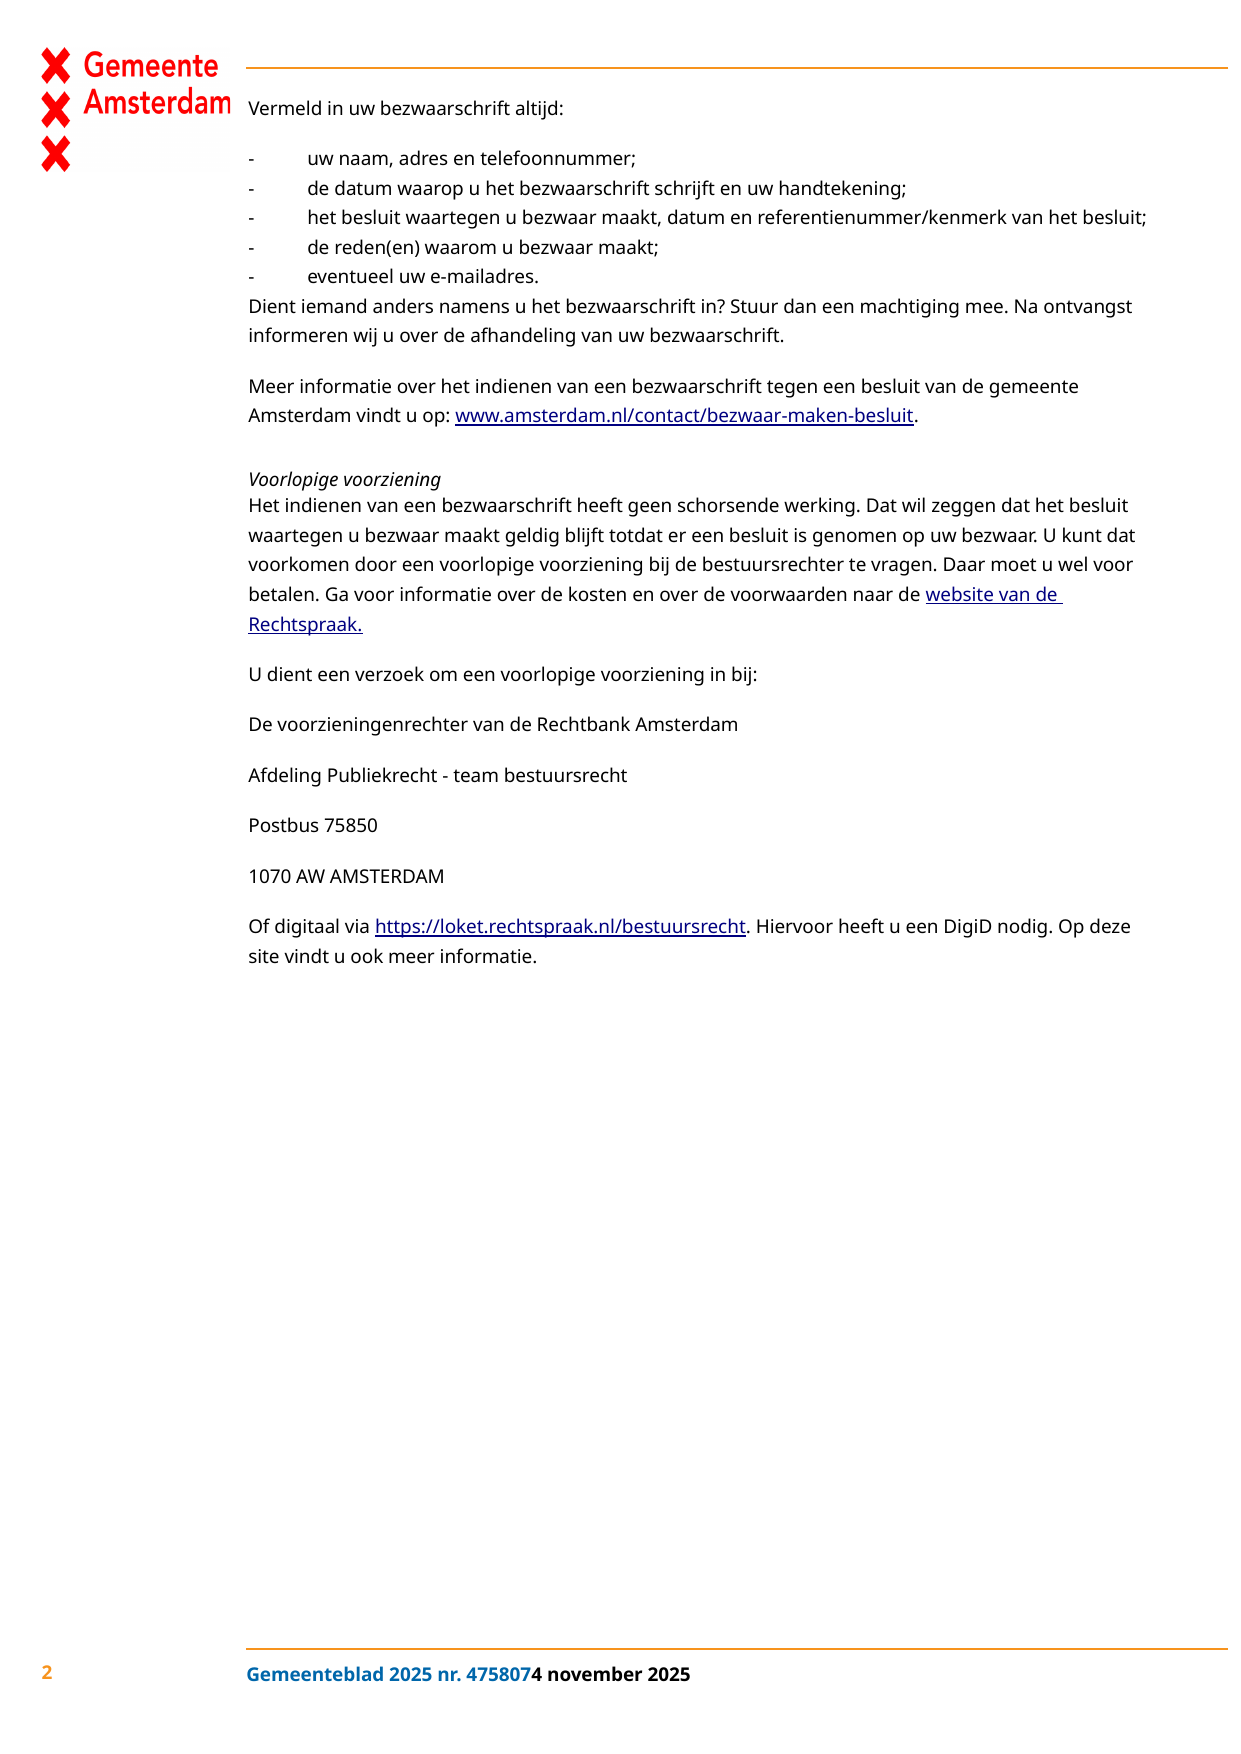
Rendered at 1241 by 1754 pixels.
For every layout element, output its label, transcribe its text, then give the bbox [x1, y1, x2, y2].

text De voorzieningenrechter van de Rechtbank Amsterdam [248, 712, 1152, 737]
list de datum waarop u het bezwaarschrift schrijft en uw handtekening; [248, 175, 1152, 201]
text Afdeling Publiekrecht - team bestuursrecht [248, 762, 1152, 788]
list de reden(en) waarom u bezwaar maakt; [248, 234, 1152, 260]
list uw naam, adres en telefoonnummer; [248, 145, 1152, 171]
text Of digitaal via https://loket.rechtspraak.nl/bestuursrecht. Hiervoor heeft u een DigiD nodig. Op deze site vindt u ook meer informatie. [248, 913, 1152, 968]
text Meer informatie over het indienen van een bezwaarschrift tegen een besluit van de gemeente Amsterdam vindt u op: www.amsterdam.nl/contact/bezwaar-maken-besluit. [248, 373, 1152, 428]
picture [41, 47, 231, 172]
text Vermeld in uw bezwaarschrift altijd: [248, 95, 1152, 121]
list eventueel uw e-mailadres. [248, 263, 1152, 289]
list het besluit waartegen u bezwaar maakt, datum en referentienummer/kenmerk van het besluit; [248, 204, 1152, 230]
text 1070 AW AMSTERDAM [248, 863, 1152, 888]
text Dient iemand anders namens u het bezwaarschrift in? Stuur dan een machtiging mee. Na ontvangst informeren wij u over de afhandeling van uw bezwaarschrift. [248, 293, 1152, 348]
text Het indienen van een bezwaarschrift heeft geen schorsende werking. Dat wil zeggen dat het besluit waartegen u bezwaar maakt geldig blijft totdat er een besluit is genomen op uw bezwaar. U kunt dat voorkomen door een voorlopige voorziening bij de bestuursrechter te vragen. Daar moet u wel voor betalen. Ga voor informatie over de kosten en over de voorwaarden naar de website van de Rechtspraak. [248, 492, 1152, 636]
text Voorlopige voorziening [248, 467, 1152, 492]
text Postbus 75850 [248, 812, 1152, 838]
text U dient een verzoek om een voorlopige voorziening in bij: [248, 661, 1152, 687]
